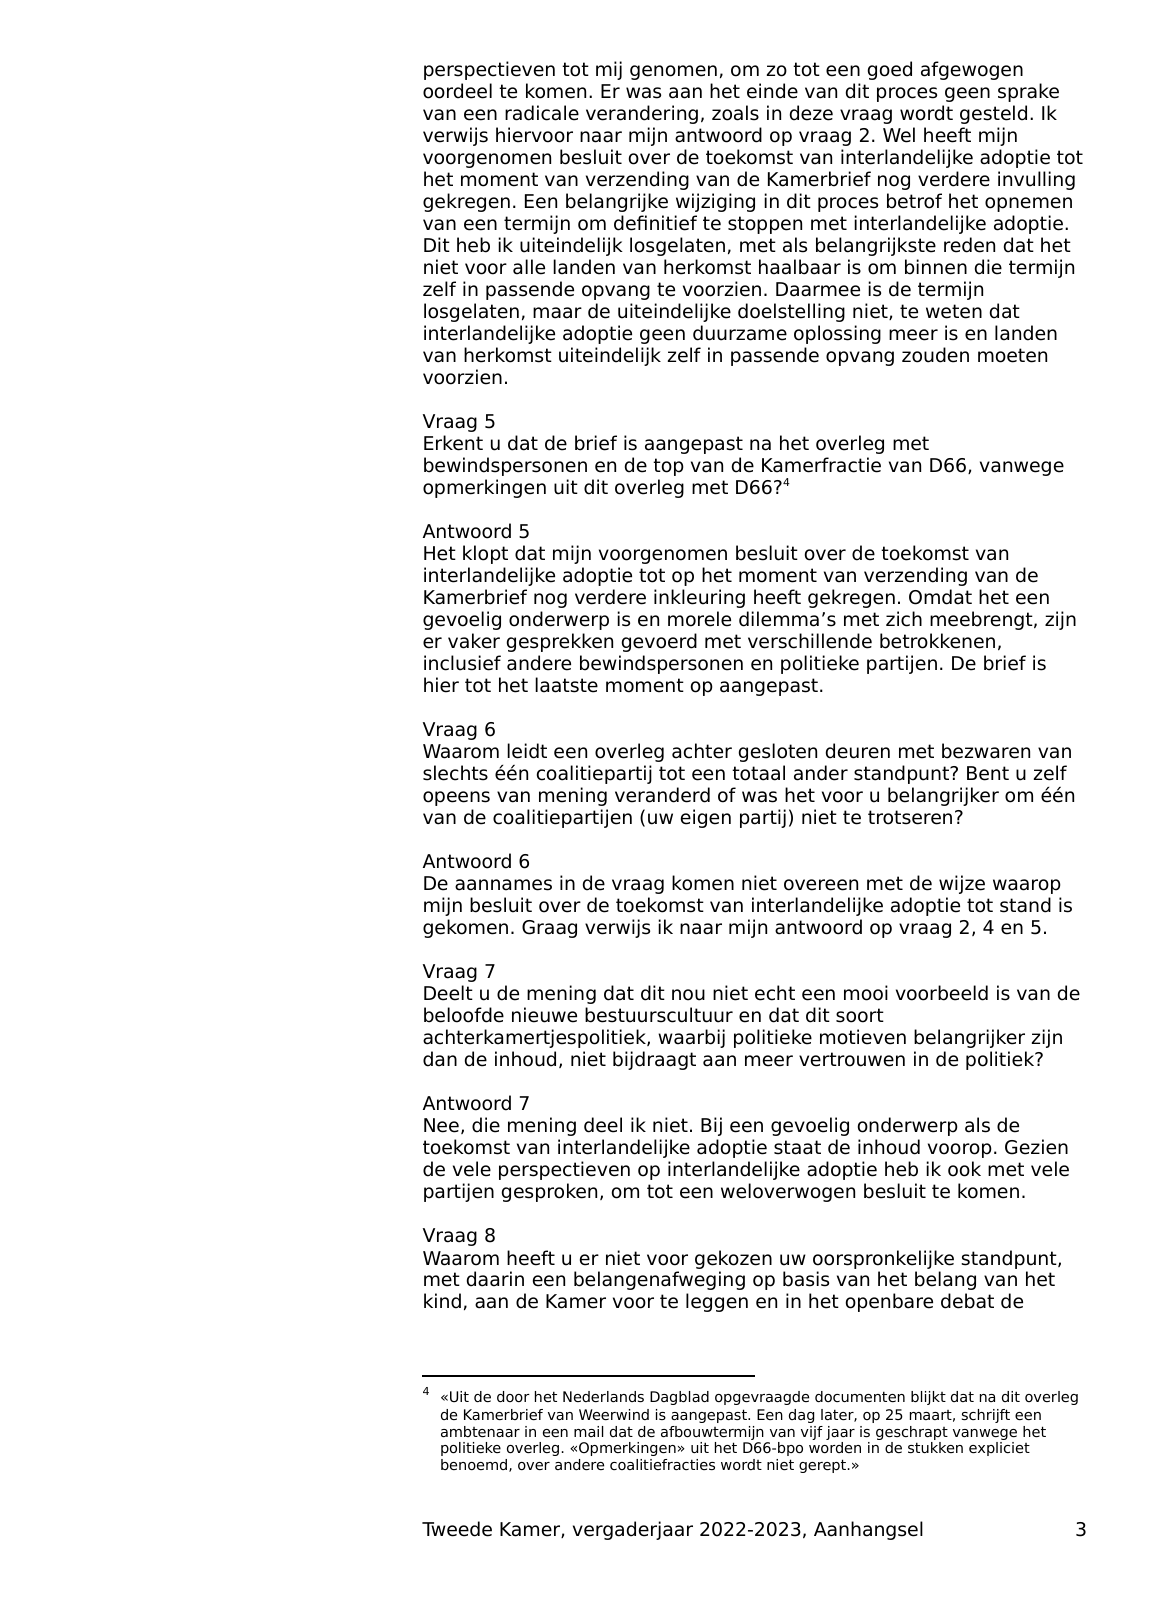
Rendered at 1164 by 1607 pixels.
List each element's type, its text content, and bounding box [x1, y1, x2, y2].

text Waarom heeft u er niet voor gekozen uw oorspronkelijke standpunt, met daarin een belangenafweging op basis van het belang van het kind, aan de Kamer voor te leggen en in het openbare debat de [422, 1247, 1087, 1313]
text Erkent u dat de brief is aangepast na het overleg met bewindspersonen en de top van de Kamerfractie van D66, vanwege opmerkingen uit dit overleg met D66? [422, 433, 1087, 499]
text Antwoord 7 [422, 1093, 1087, 1115]
text «Uit de door het Nederlands Dagblad opgevraagde documenten blijkt dat na dit overleg de Kamerbrief van Weerwind is aangepast. Een dag later, op 25 maart, schrijft een ambtenaar in een mail dat de afbouwtermijn van vijf jaar is geschrapt vanwege het politieke overleg. «Opmerkingen» uit het D66-bpo worden in de stukken expliciet benoemd, over andere coalitiefracties wordt niet gerept.» [422, 1385, 1087, 1474]
text Vraag 5 [422, 411, 1087, 433]
text Antwoord 5 [422, 521, 1087, 543]
text Waarom leidt een overleg achter gesloten deuren met bezwaren van slechts één coalitiepartij tot een totaal ander standpunt? Bent u zelf opeens van mening veranderd of was het voor u belangrijker om één van de coalitiepartijen (uw eigen partij) niet te trotseren? [422, 741, 1087, 829]
text Antwoord 6 [422, 851, 1087, 873]
text perspectieven tot mij genomen, om zo tot een goed afgewogen oordeel te komen. Er was aan het einde van dit proces geen sprake van een radicale verandering, zoals in deze vraag wordt gesteld. Ik verwijs hiervoor naar mijn antwoord op vraag 2. Wel heeft mijn voorgenomen besluit over de toekomst van interlandelijke adoptie tot het moment van verzending van de Kamerbrief nog verdere invulling gekregen. Een belangrijke wijziging in dit proces betrof het opnemen van een termijn om definitief te stoppen met interlandelijke adoptie. Dit heb ik uiteindelijk losgelaten, met als belangrijkste reden dat het niet voor alle landen van herkomst haalbaar is om binnen die termijn zelf in passende opvang te voorzien. Daarmee is de termijn losgelaten, maar de uiteindelijke doelstelling niet, te weten dat interlandelijke adoptie geen duurzame oplossing meer is en landen van herkomst uiteindelijk zelf in passende opvang zouden moeten voorzien. [422, 59, 1087, 389]
text Vraag 6 [422, 719, 1087, 741]
text Nee, die mening deel ik niet. Bij een gevoelig onderwerp als de toekomst van interlandelijke adoptie staat de inhoud voorop. Gezien de vele perspectieven op interlandelijke adoptie heb ik ook met vele partijen gesproken, om tot een weloverwogen besluit te komen. [422, 1115, 1087, 1203]
text Deelt u de mening dat dit nou niet echt een mooi voorbeeld is van de beloofde nieuwe bestuurscultuur en dat dit soort achterkamertjespolitiek, waarbij politieke motieven belangrijker zijn dan de inhoud, niet bijdraagt aan meer vertrouwen in de politiek? [422, 983, 1087, 1071]
text De aannames in de vraag komen niet overeen met de wijze waarop mijn besluit over de toekomst van interlandelijke adoptie tot stand is gekomen. Graag verwijs ik naar mijn antwoord op vraag 2, 4 en 5. [422, 873, 1087, 939]
text Vraag 7 [422, 961, 1087, 983]
text Het klopt dat mijn voorgenomen besluit over de toekomst van interlandelijke adoptie tot op het moment van verzending van de Kamerbrief nog verdere inkleuring heeft gekregen. Omdat het een gevoelig onderwerp is en morele dilemma’s met zich meebrengt, zijn er vaker gesprekken gevoerd met verschillende betrokkenen, inclusief andere bewindspersonen en politieke partijen. De brief is hier tot het laatste moment op aangepast. [422, 543, 1087, 697]
text Vraag 8 [422, 1225, 1087, 1247]
